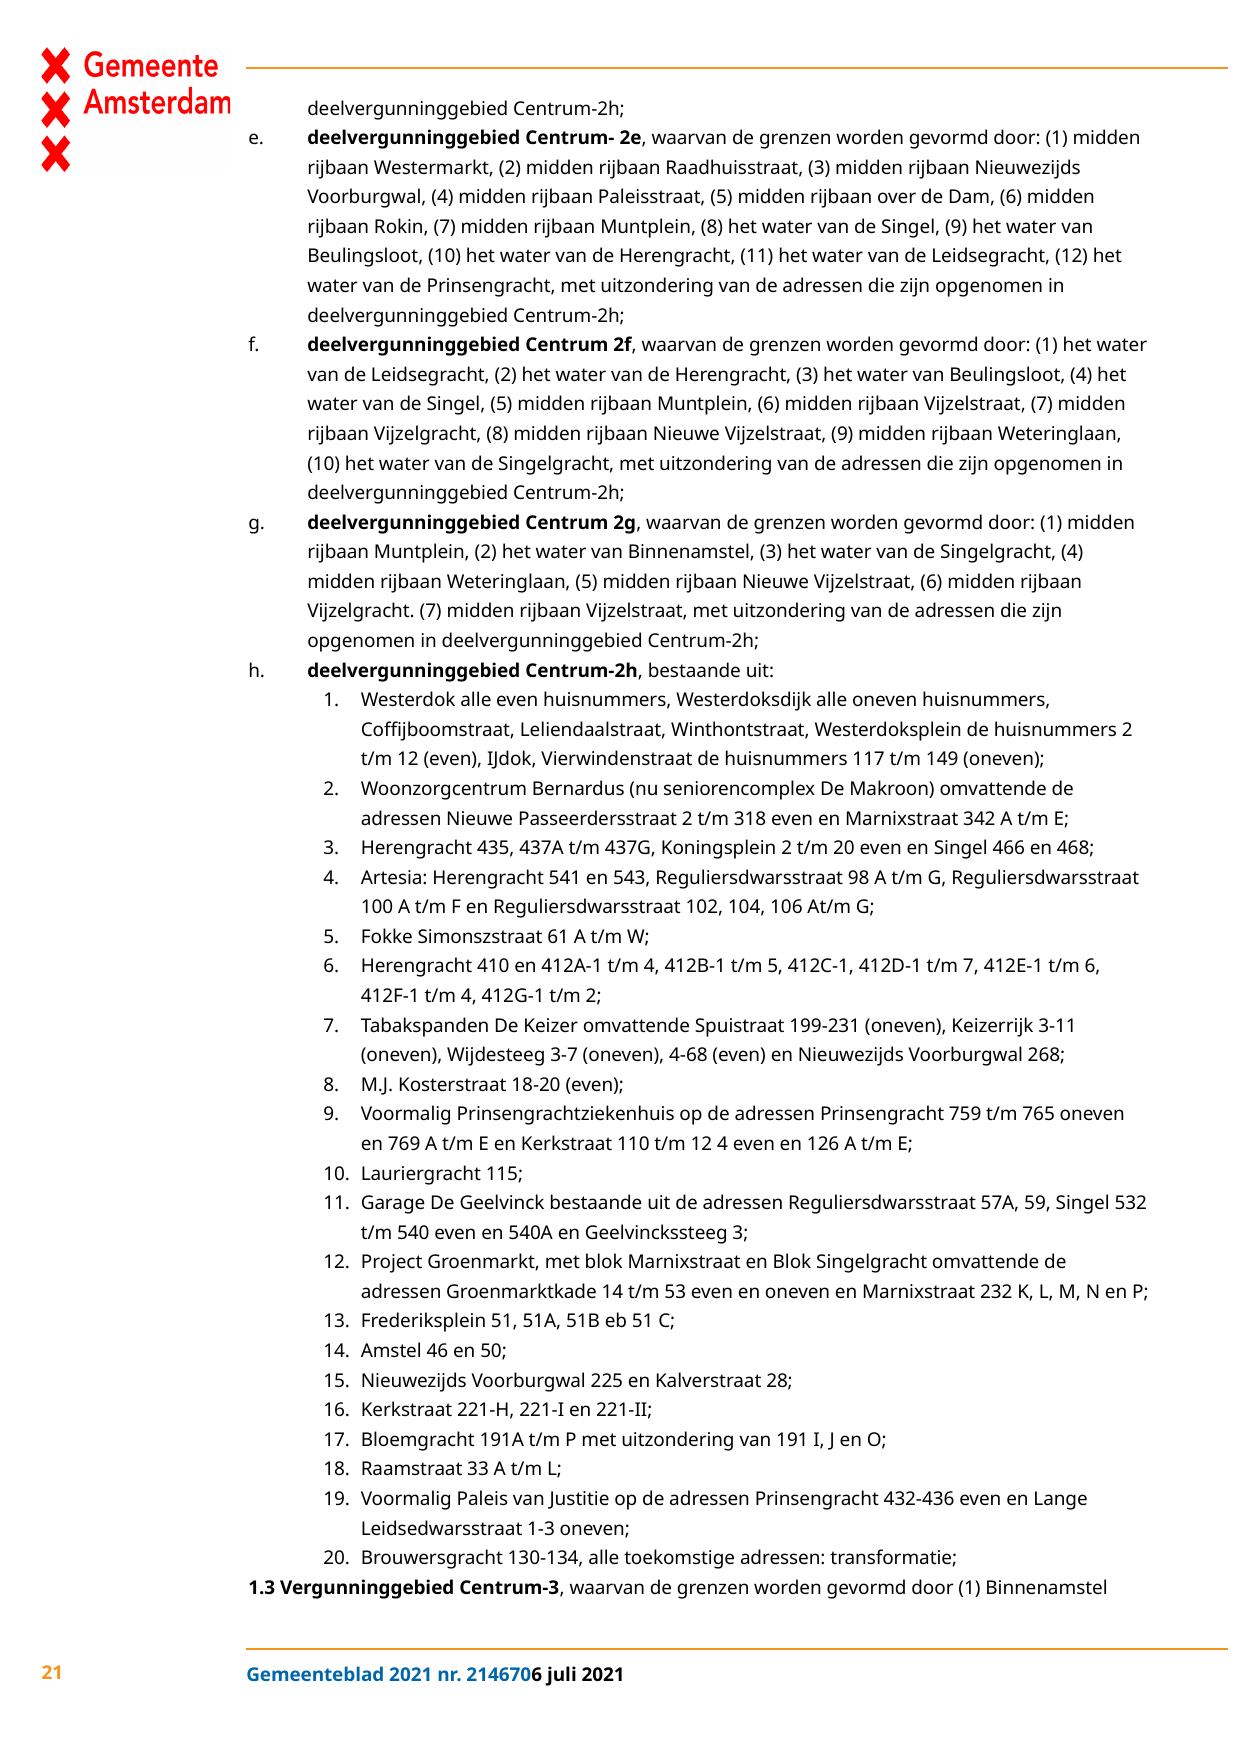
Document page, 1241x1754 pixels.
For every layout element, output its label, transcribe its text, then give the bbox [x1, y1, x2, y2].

list Westerdok alle even huisnummers, Westerdoksdijk alle oneven huisnummers, Coffijboomstraat, Leliendaalstraat, Winthontstraat, Westerdoksplein de huisnummers 2 t/m 12 (even), IJdok, Vierwindenstraat de huisnummers 117 t/m 149 (oneven); [323, 686, 1152, 771]
list Voormalig Prinsengrachtziekenhuis op de adressen Prinsengracht 759 t/m 765 oneven en 769 A t/m E en Kerkstraat 110 t/m 12 4 even en 126 A t/m E; [323, 1101, 1152, 1156]
list Lauriergracht 115; [323, 1160, 1152, 1186]
list Amstel 46 en 50; [323, 1337, 1152, 1363]
list Garage De Geelvinck bestaande uit de adressen Reguliersdwarsstraat 57A, 59, Singel 532 t/m 540 even en 540A en Geelvinckssteeg 3; [323, 1189, 1152, 1245]
list Raamstraat 33 A t/m L; [323, 1456, 1152, 1481]
list Kerkstraat 221-H, 221-I en 221-II; [323, 1396, 1152, 1422]
list deelvergunninggebied Centrum 2f, waarvan de grenzen worden gevormd door: (1) het water van de Leidsegracht, (2) het water van de Herengracht, (3) het water van Beulingsloot, (4) het water van de Singel, (5) midden rijbaan Muntplein, (6) midden rijbaan Vijzelstraat, (7) midden rijbaan Vijzelgracht, (8) midden rijbaan Nieuwe Vijzelstraat, (9) midden rijbaan Weteringlaan, (10) het water van de Singelgracht, met uitzondering van de adressen die zijn opgenomen in deelvergunninggebied Centrum-2h; [248, 331, 1152, 505]
list Nieuwezijds Voorburgwal 225 en Kalverstraat 28; [323, 1367, 1152, 1393]
text 1.3 Vergunninggebied Centrum-3, waarvan de grenzen worden gevormd door (1) Binnenamstel [248, 1574, 1152, 1600]
list Frederiksplein 51, 51A, 51B eb 51 C; [323, 1308, 1152, 1333]
picture [41, 47, 231, 172]
list Tabakspanden De Keizer omvattende Spuistraat 199-231 (oneven), Keizerrijk 3-11 (oneven), Wijdesteeg 3-7 (oneven), 4-68 (even) en Nieuwezijds Voorburgwal 268; [323, 1012, 1152, 1067]
list deelvergunninggebied Centrum- 2e, waarvan de grenzen worden gevormd door: (1) midden rijbaan Westermarkt, (2) midden rijbaan Raadhuisstraat, (3) midden rijbaan Nieuwezijds Voorburgwal, (4) midden rijbaan Paleisstraat, (5) midden rijbaan over de Dam, (6) midden rijbaan Rokin, (7) midden rijbaan Muntplein, (8) het water van de Singel, (9) het water van Beulingsloot, (10) het water van de Herengracht, (11) het water van de Leidsegracht, (12) het water van de Prinsengracht, met uitzondering van de adressen die zijn opgenomen in deelvergunninggebied Centrum-2h; [248, 124, 1152, 328]
list Voormalig Paleis van Justitie op de adressen Prinsengracht 432-436 even en Lange Leidsedwarsstraat 1-3 oneven; [323, 1485, 1152, 1541]
list deelvergunninggebied Centrum 2g, waarvan de grenzen worden gevormd door: (1) midden rijbaan Muntplein, (2) het water van Binnenamstel, (3) het water van de Singelgracht, (4) midden rijbaan Weteringlaan, (5) midden rijbaan Nieuwe Vijzelstraat, (6) midden rijbaan Vijzelgracht. (7) midden rijbaan Vijzelstraat, met uitzondering van de adressen die zijn opgenomen in deelvergunninggebied Centrum-2h; [248, 509, 1152, 653]
list deelvergunninggebied Centrum-2h; [248, 95, 1152, 121]
list Herengracht 435, 437A t/m 437G, Koningsplein 2 t/m 20 even en Singel 466 en 468; [323, 834, 1152, 860]
list Herengracht 410 en 412A-1 t/m 4, 412B-1 t/m 5, 412C-1, 412D-1 t/m 7, 412E-1 t/m 6, 412F-1 t/m 4, 412G-1 t/m 2; [323, 953, 1152, 1008]
list M.J. Kosterstraat 18-20 (even); [323, 1071, 1152, 1097]
list Project Groenmarkt, met blok Marnixstraat en Blok Singelgracht omvattende de adressen Groenmarktkade 14 t/m 53 even en oneven en Marnixstraat 232 K, L, M, N en P; [323, 1248, 1152, 1304]
list Artesia: Herengracht 541 en 543, Reguliersdwarsstraat 98 A t/m G, Reguliersdwarsstraat 100 A t/m F en Reguliersdwarsstraat 102, 104, 106 At/m G; [323, 864, 1152, 919]
list Brouwersgracht 130-134, alle toekomstige adressen: transformatie; [323, 1544, 1152, 1570]
list Fokke Simonszstraat 61 A t/m W; [323, 923, 1152, 949]
list deelvergunninggebied Centrum-2h, bestaande uit: [248, 657, 1152, 683]
list Woonzorgcentrum Bernardus (nu seniorencomplex De Makroon) omvattende de adressen Nieuwe Passeerdersstraat 2 t/m 318 even en Marnixstraat 342 A t/m E; [323, 775, 1152, 831]
list Bloemgracht 191A t/m P met uitzondering van 191 I, J en O; [323, 1426, 1152, 1452]
